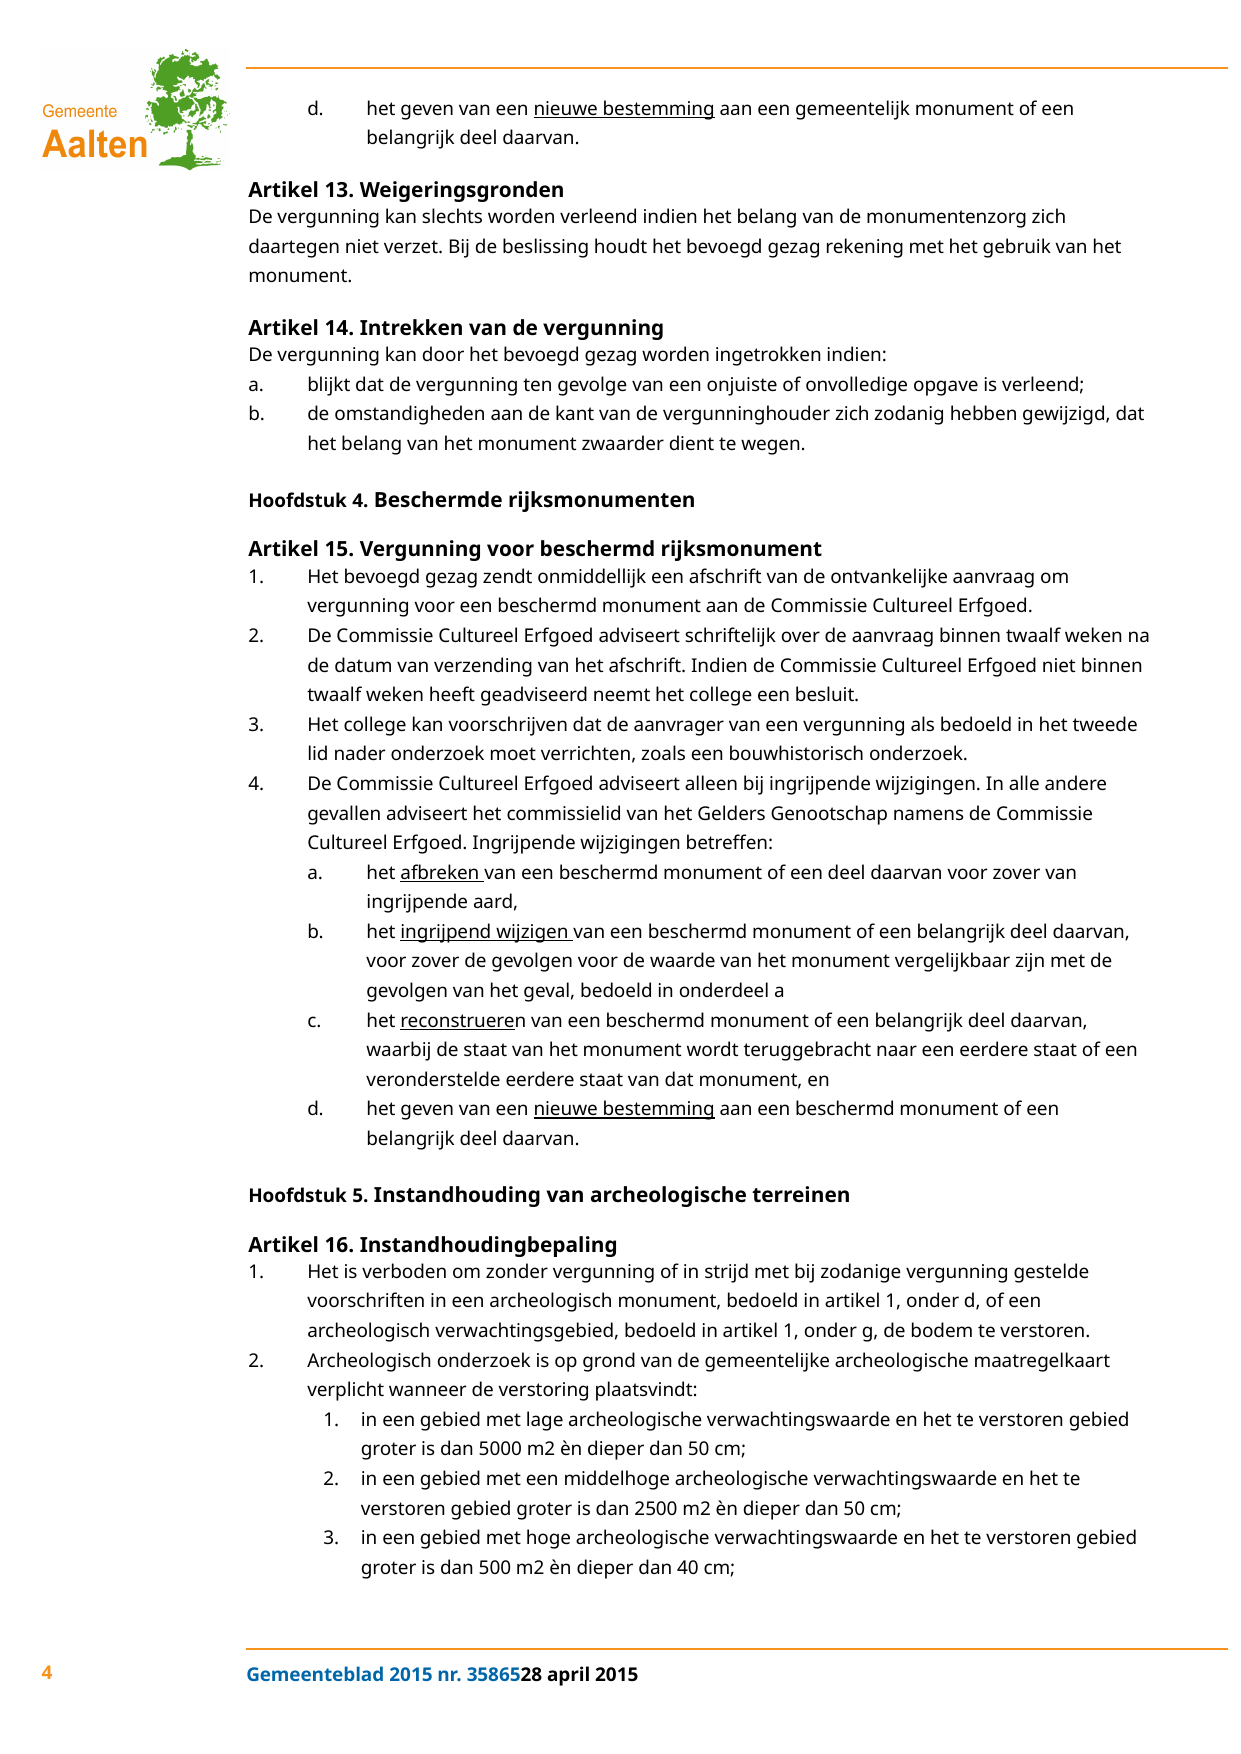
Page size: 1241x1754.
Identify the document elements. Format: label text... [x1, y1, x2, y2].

list het ingrijpend wijzigen van een beschermd monument of een belangrijk deel daarvan, voor zover de gevolgen voor de waarde van het monument vergelijkbaar zijn met de gevolgen van het geval, bedoeld in onderdeel a [307, 918, 1152, 1003]
text Hoofdstuk 4. Beschermde rijksmonumenten [248, 485, 1152, 514]
text Artikel 13. Weigeringsgronden [248, 175, 1152, 203]
list in een gebied met een middelhoge archeologische verwachtingswaarde en het te verstoren gebied groter is dan 2500 m2 èn dieper dan 50 cm; [323, 1465, 1152, 1521]
list het reconstrueren van een beschermd monument of een belangrijk deel daarvan, waarbij de staat van het monument wordt teruggebracht naar een eerdere staat of een veronderstelde eerdere staat van dat monument, en [307, 1007, 1152, 1092]
text De vergunning kan door het bevoegd gezag worden ingetrokken indien: [248, 341, 1152, 367]
list De Commissie Cultureel Erfgoed adviseert schriftelijk over de aanvraag binnen twaalf weken na de datum van verzending van het afschrift. Indien de Commissie Cultureel Erfgoed niet binnen twaalf weken heeft geadviseerd neemt het college een besluit. [248, 622, 1152, 707]
text Artikel 15. Vergunning voor beschermd rijksmonument [248, 534, 1152, 563]
list De Commissie Cultureel Erfgoed adviseert alleen bij ingrijpende wijzigingen. In alle andere gevallen adviseert het commissielid van het Gelders Genootschap namens de Commissie Cultureel Erfgoed. Ingrijpende wijzigingen betreffen: [248, 770, 1152, 855]
list Het bevoegd gezag zendt onmiddellijk een afschrift van de ontvankelijke aanvraag om vergunning voor een beschermd monument aan de Commissie Cultureel Erfgoed. [248, 563, 1152, 618]
list Archeologisch onderzoek is op grond van de gemeentelijke archeologische maatregelkaart verplicht wanneer de verstoring plaatsvindt: [248, 1347, 1152, 1402]
list het geven van een nieuwe bestemming aan een gemeentelijk monument of een belangrijk deel daarvan. [307, 95, 1152, 150]
list het geven van een nieuwe bestemming aan een beschermd monument of een belangrijk deel daarvan. [307, 1096, 1152, 1151]
text Artikel 16. Instandhoudingbepaling [248, 1230, 1152, 1258]
list de omstandigheden aan de kant van de vergunninghouder zich zodanig hebben gewijzigd, dat het belang van het monument zwaarder dient te wegen. [248, 400, 1152, 456]
list het afbreken van een beschermd monument of een deel daarvan voor zover van ingrijpende aard, [307, 859, 1152, 914]
list Het is verboden om zonder vergunning of in strijd met bij zodanige vergunning gestelde voorschriften in een archeologisch monument, bedoeld in artikel 1, onder d, of een archeologisch verwachtingsgebied, bedoeld in artikel 1, onder g, de bodem te verstoren. [248, 1258, 1152, 1343]
text Hoofdstuk 5. Instandhouding van archeologische terreinen [248, 1180, 1152, 1209]
text Artikel 14. Intrekken van de vergunning [248, 313, 1152, 341]
picture [41, 47, 231, 172]
text De vergunning kan slechts worden verleend indien het belang van de monumentenzorg zich daartegen niet verzet. Bij de beslissing houdt het bevoegd gezag rekening met het gebruik van het monument. [248, 203, 1152, 288]
list in een gebied met hoge archeologische verwachtingswaarde en het te verstoren gebied groter is dan 500 m2 èn dieper dan 40 cm; [323, 1524, 1152, 1580]
list blijkt dat de vergunning ten gevolge van een onjuiste of onvolledige opgave is verleend; [248, 371, 1152, 397]
list in een gebied met lage archeologische verwachtingswaarde en het te verstoren gebied groter is dan 5000 m2 èn dieper dan 50 cm; [323, 1406, 1152, 1461]
list Het college kan voorschrijven dat de aanvrager van een vergunning als bedoeld in het tweede lid nader onderzoek moet verrichten, zoals een bouwhistorisch onderzoek. [248, 711, 1152, 766]
